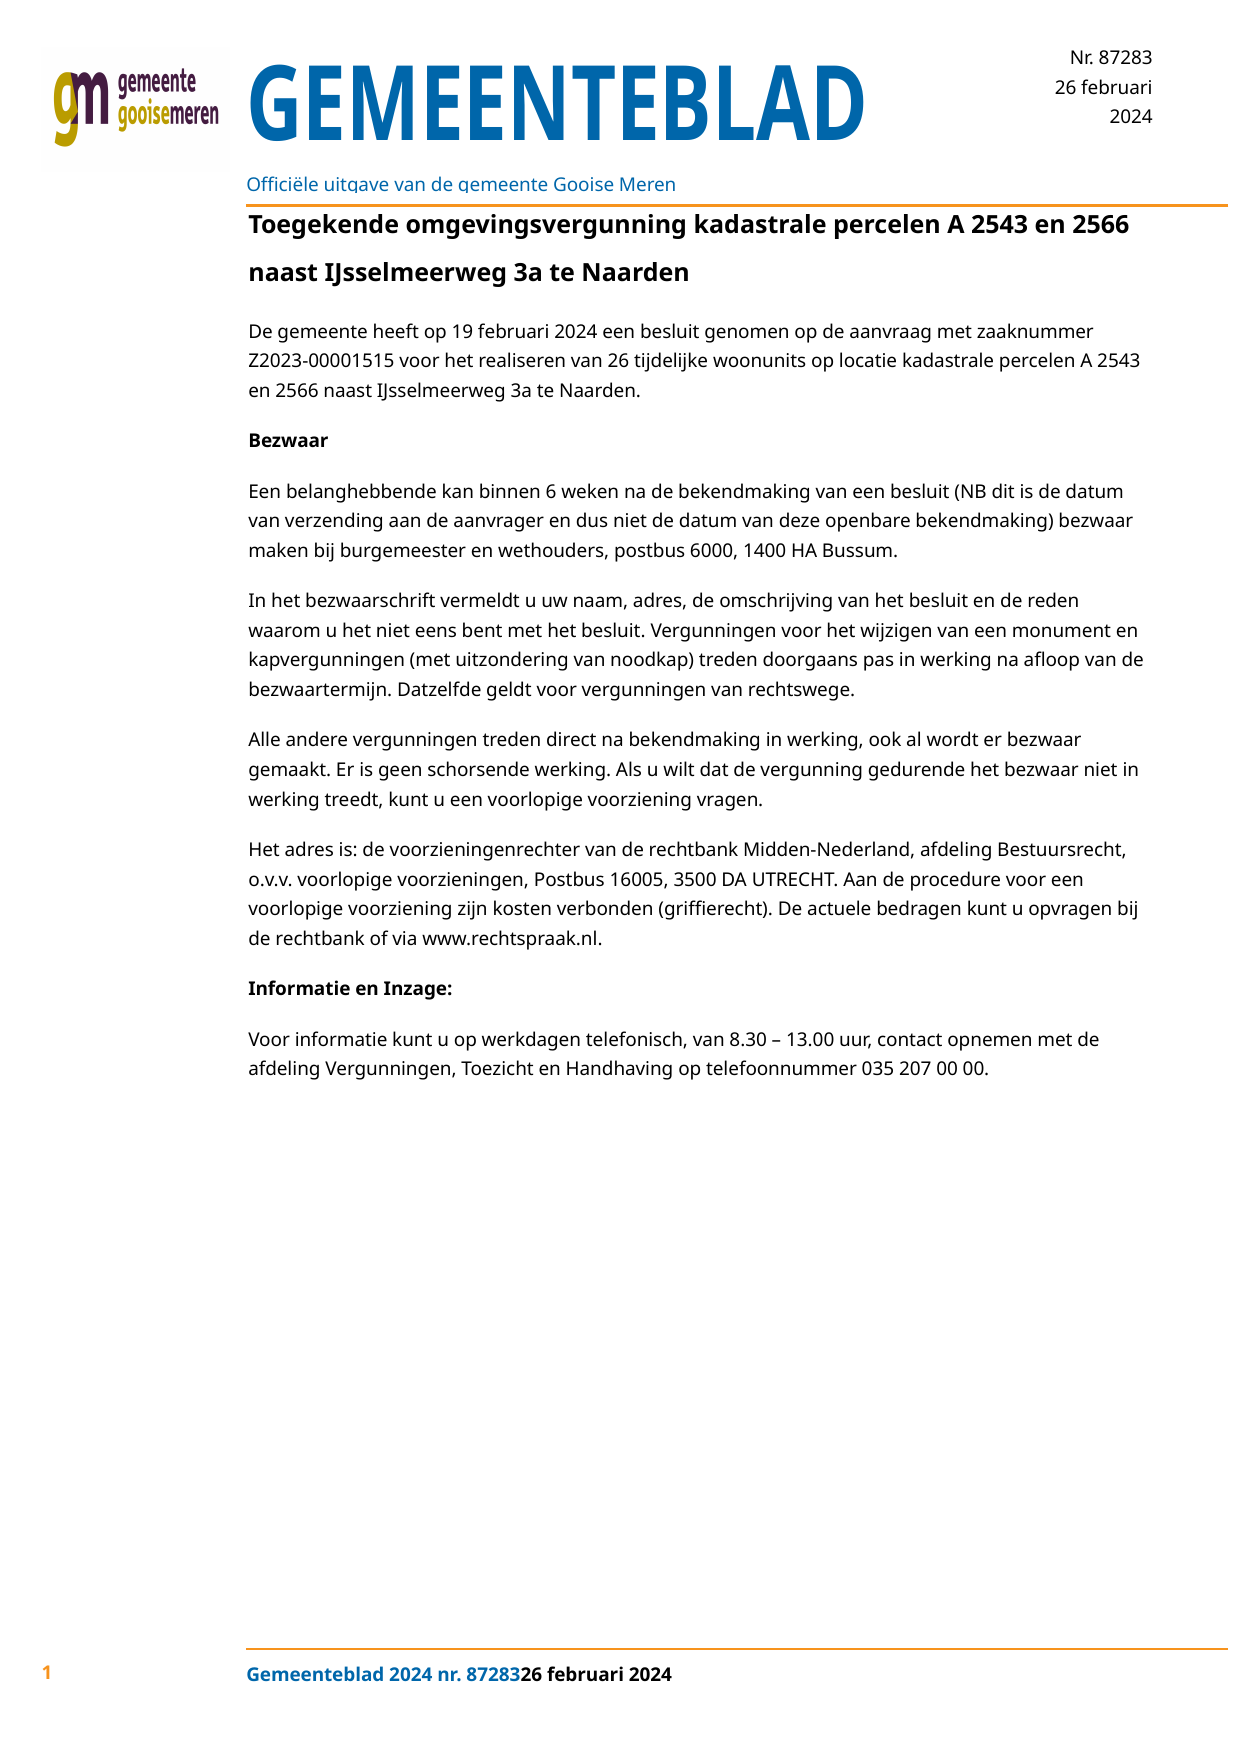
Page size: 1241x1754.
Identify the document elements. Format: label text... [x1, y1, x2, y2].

text Voor informatie kunt u op werkdagen telefonisch, van 8.30 – 13.00 uur, contact opnemen met de afdeling Vergunningen, Toezicht en Handhaving op telefoonnummer 035 207 00 00. [248, 1026, 1152, 1081]
text Alle andere vergunningen treden direct na bekendmaking in werking, ook al wordt er bezwaar gemaakt. Er is geen schorsende werking. Als u wilt dat de vergunning gedurende het bezwaar niet in werking treedt, kunt u een voorlopige voorziening vragen. [248, 727, 1152, 812]
text Het adres is: de voorzieningenrechter van de rechtbank Midden-Nederland, afdeling Bestuursrecht, o.v.v. voorlopige voorzieningen, Postbus 16005, 3500 DA UTRECHT. Aan de procedure voor een voorlopige voorziening zijn kosten verbonden (griffierecht). De actuele bedragen kunt u opvragen bij de rechtbank of via www.rechtspraak.nl. [248, 836, 1152, 951]
text In het bezwaarschrift vermeldt u uw naam, adres, de omschrijving van het besluit en de reden waarom u het niet eens bent met het besluit. Vergunningen voor het wijzigen van een monument en kapvergunningen (met uitzondering van noodkap) treden doorgaans pas in werking na afloop van de bezwaartermijn. Datzelfde geldt voor vergunningen van rechtswege. [248, 587, 1152, 702]
text Toegekende omgevingsvergunning kadastrale percelen A 2543 en 2566 naast IJsselmeerweg 3a te Naarden [248, 207, 1152, 288]
picture [41, 47, 231, 172]
text Informatie en Inzage: [248, 975, 1152, 1001]
text De gemeente heeft op 19 februari 2024 een besluit genomen op de aanvraag met zaaknummer Z2023-00001515 voor het realiseren van 26 tijdelijke woonunits op locatie kadastrale percelen A 2543 en 2566 naast IJsselmeerweg 3a te Naarden. [248, 318, 1152, 403]
text Een belanghebbende kan binnen 6 weken na de bekendmaking van een besluit (NB dit is de datum van verzending aan de aanvrager en dus niet de datum van deze openbare bekendmaking) bezwaar maken bij burgemeester en wethouders, postbus 6000, 1400 HA Bussum. [248, 478, 1152, 563]
text Bezwaar [248, 427, 1152, 453]
